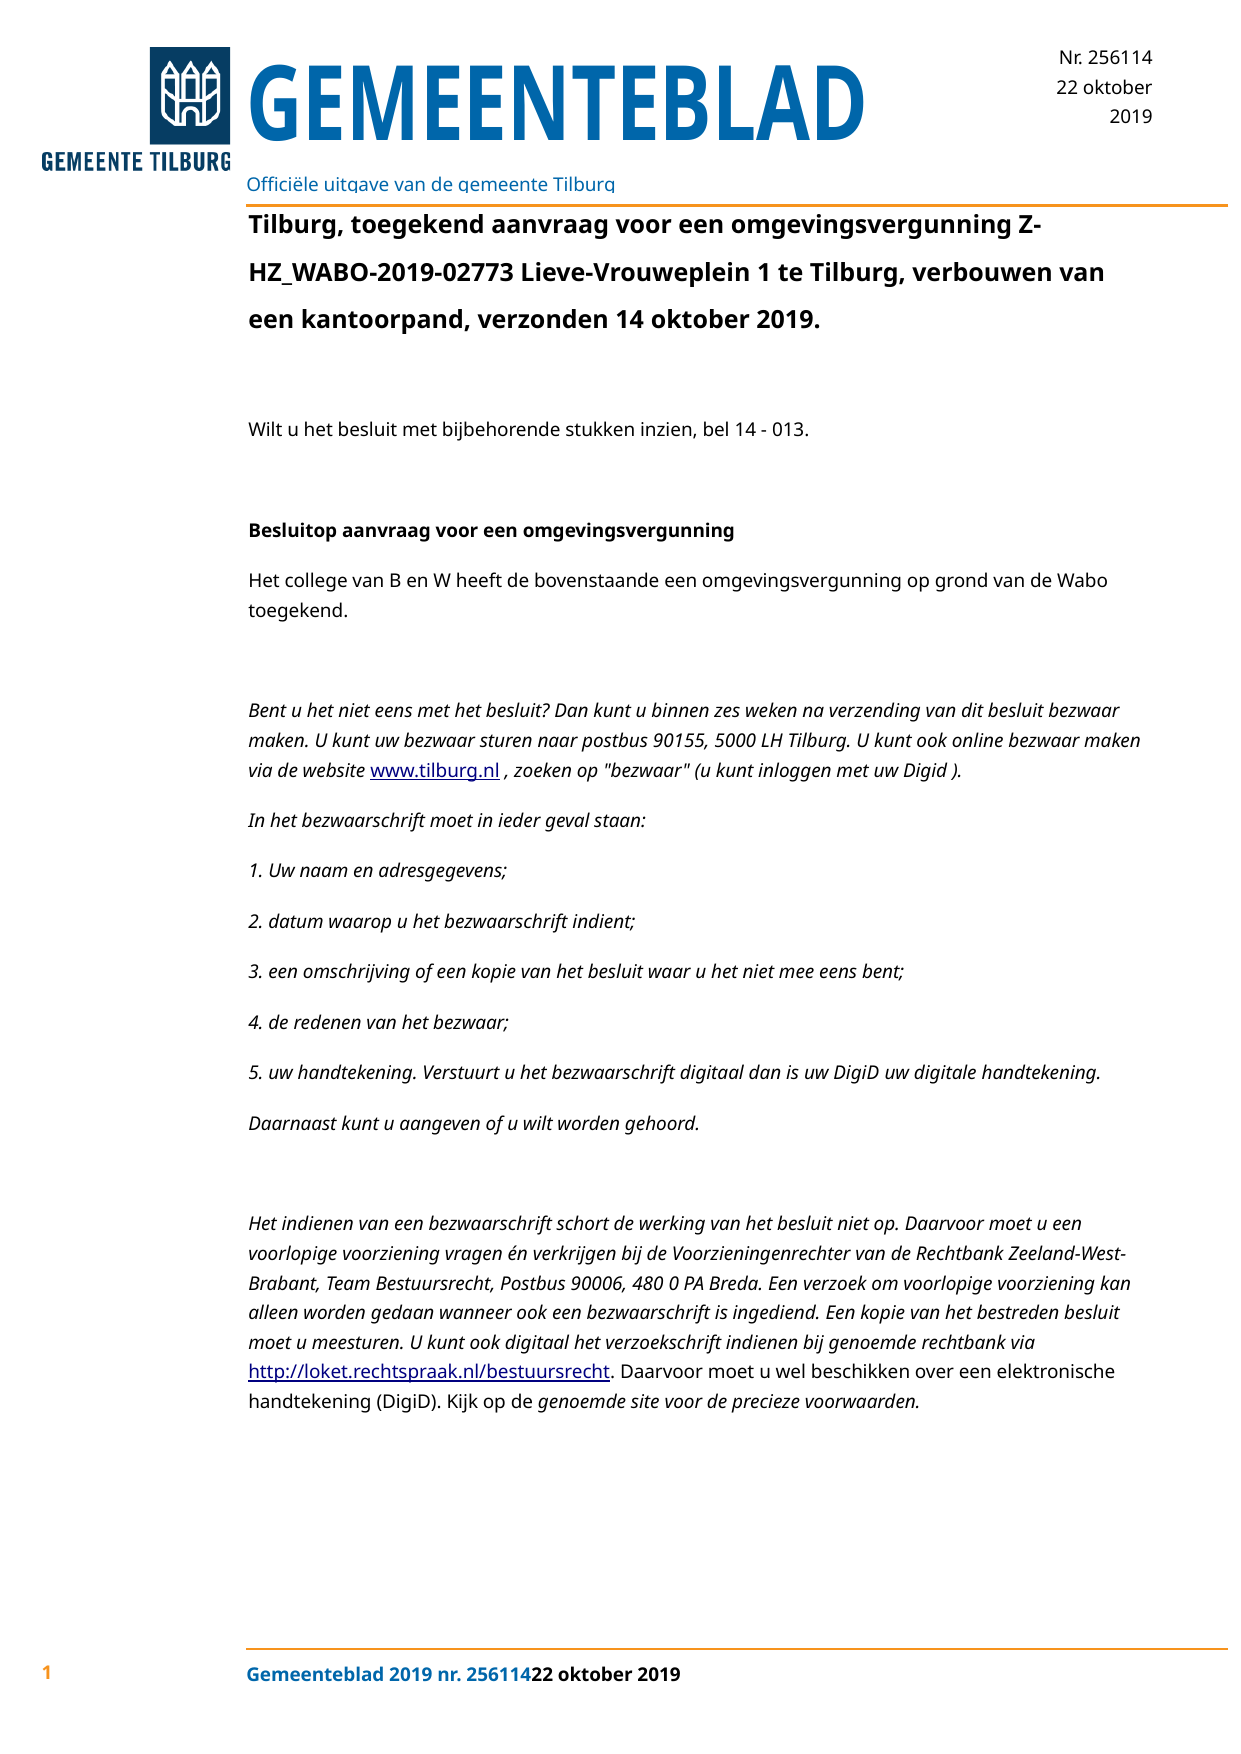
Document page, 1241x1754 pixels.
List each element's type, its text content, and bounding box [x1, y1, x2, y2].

text Het indienen van een bezwaarschrift schort de werking van het besluit niet op. Daarvoor moet u een voorlopige voorziening vragen én verkrijgen bij de Voorzieningenrechter van de Rechtbank Zeeland-West-Brabant, Team Bestuursrecht, Postbus 90006, 480 0 PA Breda. Een verzoek om voorlopige voorziening kan alleen worden gedaan wanneer ook een bezwaarschrift is ingediend. Een kopie van het bestreden besluit moet u meesturen. U kunt ook digitaal het verzoekschrift indienen bij genoemde rechtbank via http://loket.rechtspraak.nl/bestuursrecht. Daarvoor moet u wel beschikken over een elektronische handtekening (DigiD). Kijk op de genoemde site voor de precieze voorwaarden. [248, 1211, 1152, 1414]
text Het college van B en W heeft de bovenstaande een omgevingsvergunning op grond van de Wabo toegekend. [248, 567, 1152, 622]
text 4. de redenen van het bezwaar; [248, 1009, 1152, 1034]
text 3. een omschrijving of een kopie van het besluit waar u het niet mee eens bent; [248, 958, 1152, 984]
text Daarnaast kunt u aangeven of u wilt worden gehoord. [248, 1110, 1152, 1135]
text Bent u het niet eens met het besluit? Dan kunt u binnen zes weken na verzending van dit besluit bezwaar maken. U kunt uw bezwaar sturen naar postbus 90155, 5000 LH Tilburg. U kunt ook online bezwaar maken via de website www.tilburg.nl , zoeken op "bezwaar" (u kunt inloggen met uw Digid ). [248, 698, 1152, 782]
text Tilburg, toegekend aanvraag voor een omgevingsvergunning Z-HZ_WABO-2019-02773 Lieve-Vrouweplein 1 te Tilburg, verbouwen van een kantoorpand, verzonden 14 oktober 2019. [248, 207, 1152, 336]
text 2. datum waarop u het bezwaarschrift indient; [248, 908, 1152, 934]
picture [41, 47, 231, 172]
text 5. uw handtekening. Verstuurt u het bezwaarschrift digitaal dan is uw DigiD uw digitale handtekening. [248, 1059, 1152, 1085]
text Besluitop aanvraag voor een omgevingsvergunning [248, 517, 1152, 542]
text Wilt u het besluit met bijbehorende stukken inzien, bel 14 - 013. [248, 416, 1152, 442]
text In het bezwaarschrift moet in ieder geval staan: [248, 807, 1152, 833]
text 1. Uw naam en adresgegevens; [248, 858, 1152, 883]
